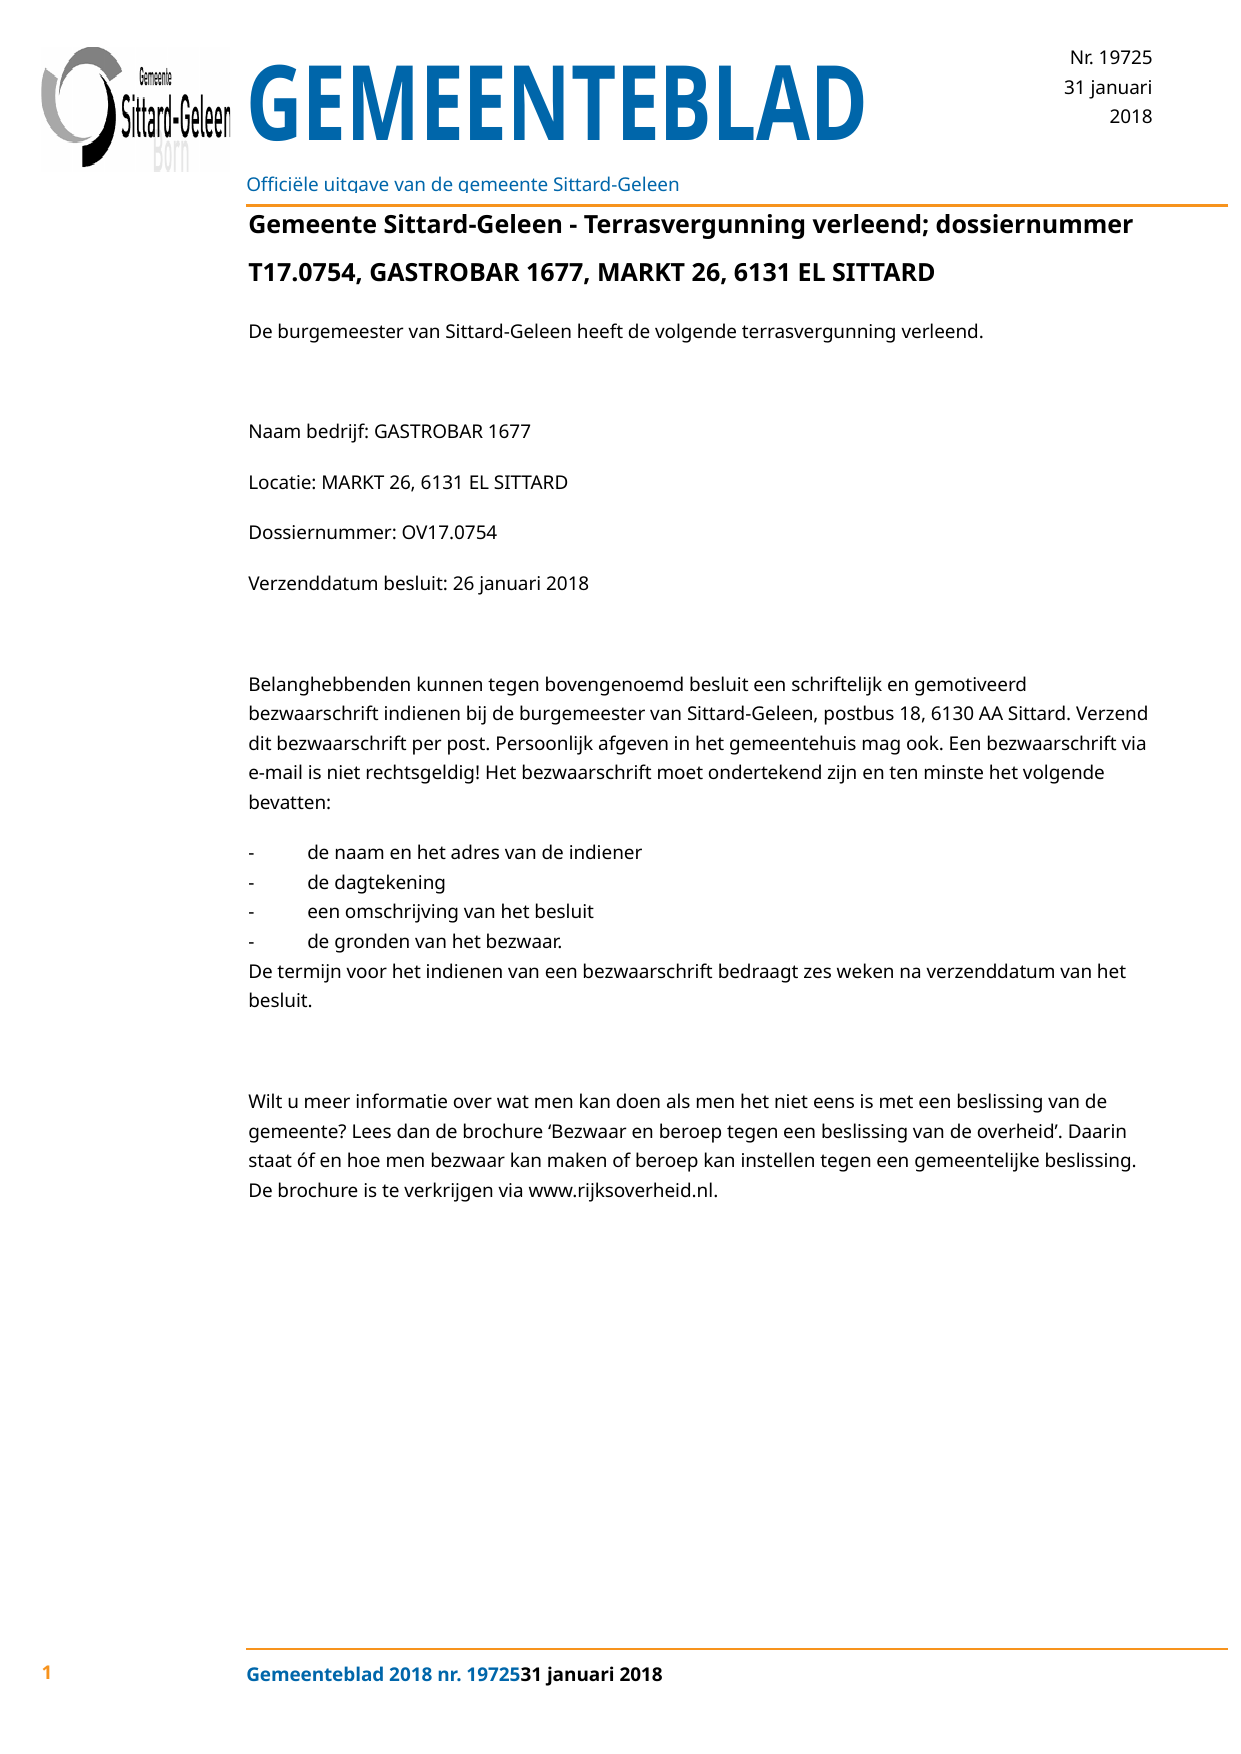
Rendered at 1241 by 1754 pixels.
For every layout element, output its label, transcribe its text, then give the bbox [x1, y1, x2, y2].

picture [41, 47, 231, 172]
list de gronden van het bezwaar. [248, 928, 1152, 954]
text De burgemeester van Sittard-Geleen heeft de volgende terrasvergunning verleend. [248, 318, 1152, 344]
list de naam en het adres van de indiener [248, 839, 1152, 865]
text Locatie: MARKT 26, 6131 EL SITTARD [248, 469, 1152, 495]
text Dossiernummer: OV17.0754 [248, 519, 1152, 545]
list een omschrijving van het besluit [248, 899, 1152, 924]
text Verzenddatum besluit: 26 januari 2018 [248, 570, 1152, 596]
text Naam bedrijf: GASTROBAR 1677 [248, 419, 1152, 444]
text Gemeente Sittard-Geleen - Terrasvergunning verleend; dossiernummer T17.0754, GASTROBAR 1677, MARKT 26, 6131 EL SITTARD [248, 207, 1152, 288]
text Wilt u meer informatie over wat men kan doen als men het niet eens is met een beslissing van de gemeente? Lees dan de brochure ‘Bezwaar en beroep tegen een beslissing van de overheid’. Daarin staat óf en hoe men bezwaar kan maken of beroep kan instellen tegen een gemeentelijke beslissing. De brochure is te verkrijgen via www.rijksoverheid.nl. [248, 1088, 1152, 1203]
list de dagtekening [248, 869, 1152, 895]
text Belanghebbenden kunnen tegen bovengenoemd besluit een schriftelijk en gemotiveerd bezwaarschrift indienen bij de burgemeester van Sittard-Geleen, postbus 18, 6130 AA Sittard. Verzend dit bezwaarschrift per post. Persoonlijk afgeven in het gemeentehuis mag ook. Een bezwaarschrift via e-mail is niet rechtsgeldig! Het bezwaarschrift moet ondertekend zijn en ten minste het volgende bevatten: [248, 671, 1152, 815]
text De termijn voor het indienen van een bezwaarschrift bedraagt zes weken na verzenddatum van het besluit. [248, 958, 1152, 1013]
